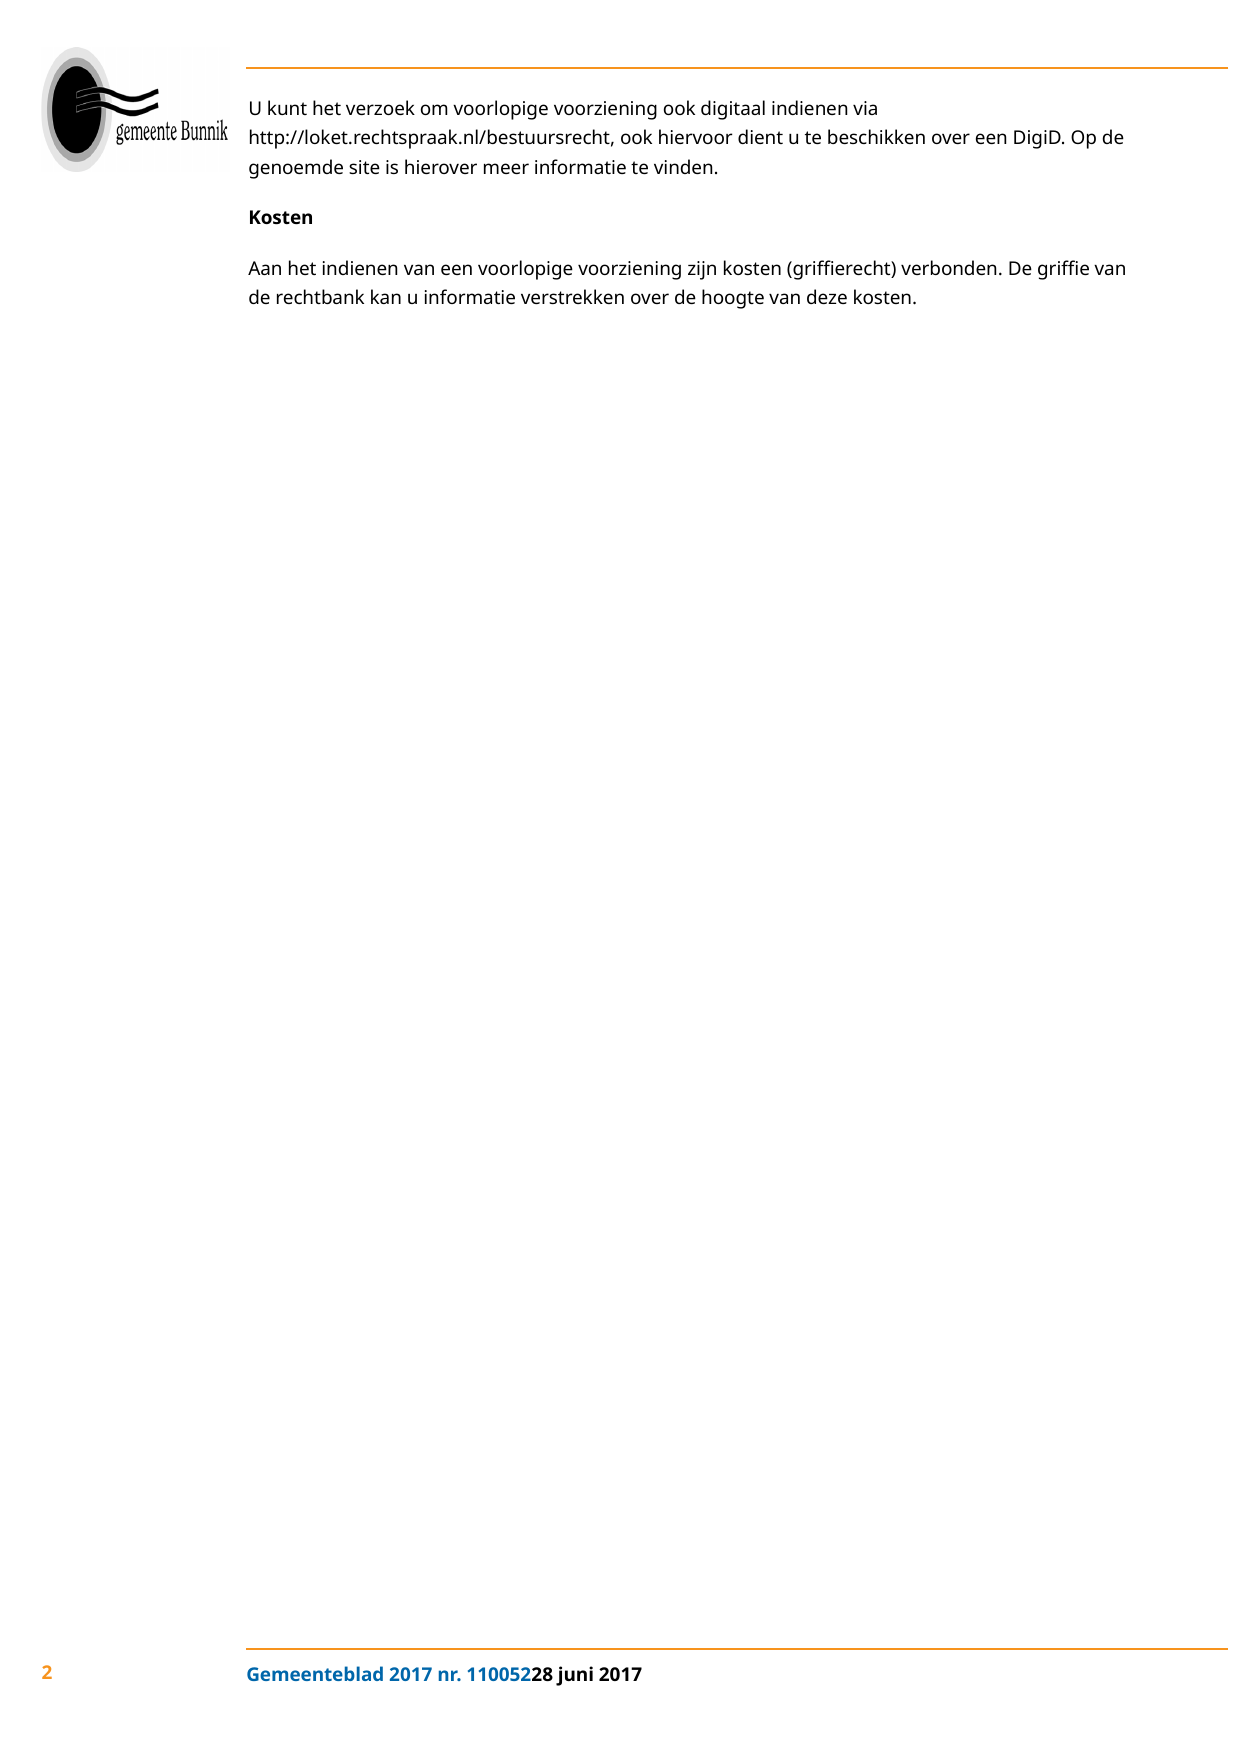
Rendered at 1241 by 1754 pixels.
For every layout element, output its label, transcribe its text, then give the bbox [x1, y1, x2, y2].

picture [41, 47, 231, 172]
text Aan het indienen van een voorlopige voorziening zijn kosten (griffierecht) verbonden. De griffie van de rechtbank kan u informatie verstrekken over de hoogte van deze kosten. [248, 255, 1152, 310]
text Kosten [248, 204, 1152, 230]
text U kunt het verzoek om voorlopige voorziening ook digitaal indienen via http://loket.rechtspraak.nl/bestuursrecht, ook hiervoor dient u te beschikken over een DigiD. Op de genoemde site is hierover meer informatie te vinden. [248, 95, 1152, 180]
